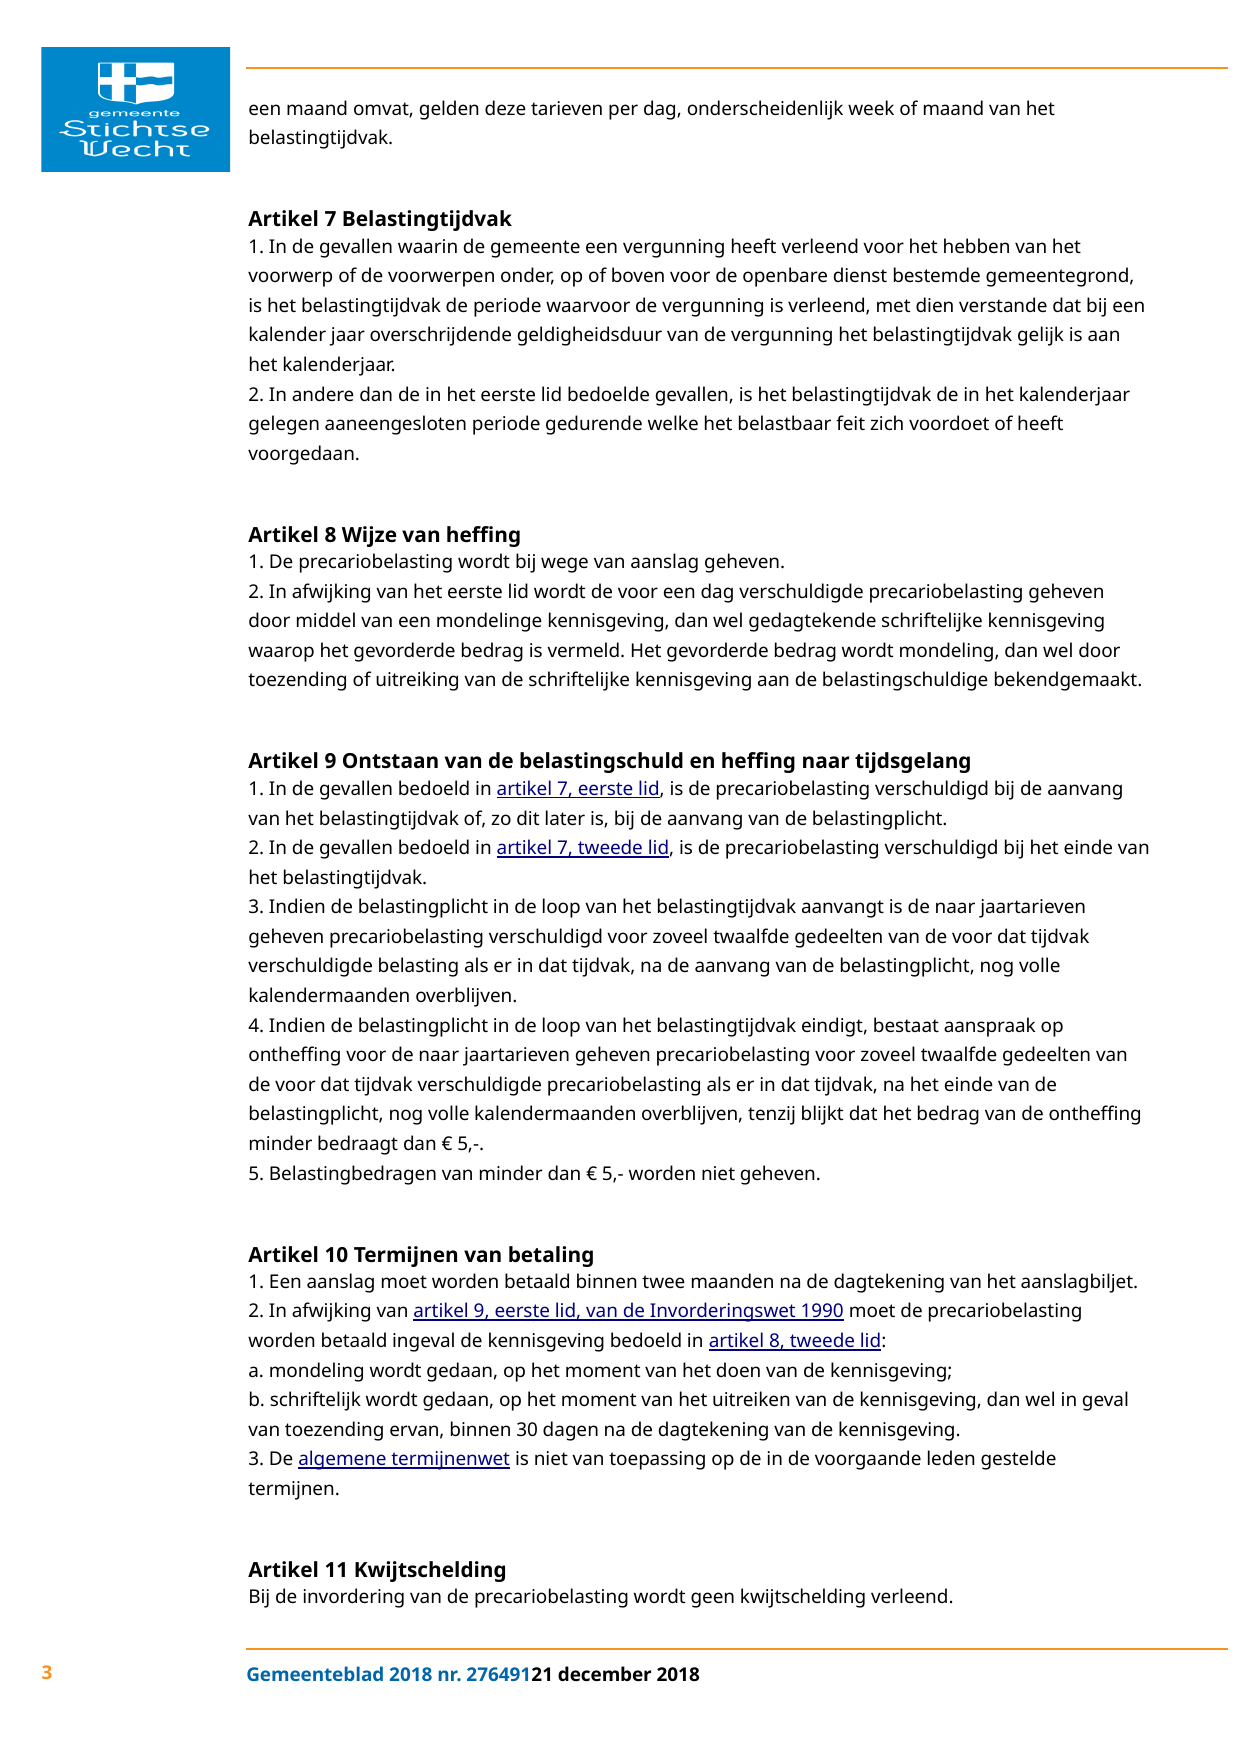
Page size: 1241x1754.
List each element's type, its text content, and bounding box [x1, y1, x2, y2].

text 2. In afwijking van artikel 9, eerste lid, van de Invorderingswet 1990 moet de precariobelasting worden betaald ingeval de kennisgeving bedoeld in artikel 8, tweede lid: [248, 1298, 1152, 1353]
text 3. Indien de belastingplicht in de loop van het belastingtijdvak aanvangt is de naar jaartarieven geheven precariobelasting verschuldigd voor zoveel twaalfde gedeelten van de voor dat tijdvak verschuldigde belasting als er in dat tijdvak, na de aanvang van de belastingplicht, nog volle kalendermaanden overblijven. [248, 893, 1152, 1008]
text 2. In de gevallen bedoeld in artikel 7, tweede lid, is de precariobelasting verschuldigd bij het einde van het belastingtijdvak. [248, 834, 1152, 889]
text Bij de invordering van de precariobelasting wordt geen kwijtschelding verleend. [248, 1584, 1152, 1609]
text 1. In de gevallen waarin de gemeente een vergunning heeft verleend voor het hebben van het voorwerp of de voorwerpen onder, op of boven voor de openbare dienst bestemde gemeentegrond, is het belastingtijdvak de periode waarvoor de vergunning is verleend, met dien verstande dat bij een kalender jaar overschrijdende geldigheidsduur van de vergunning het belastingtijdvak gelijk is aan het kalenderjaar. [248, 233, 1152, 377]
text 5. Belastingbedragen van minder dan € 5,- worden niet geheven. [248, 1160, 1152, 1185]
text een maand omvat, gelden deze tarieven per dag, onderscheidenlijk week of maand van het belastingtijdvak. [248, 95, 1152, 150]
text 2. In afwijking van het eerste lid wordt de voor een dag verschuldigde precariobelasting geheven door middel van een mondelinge kennisgeving, dan wel gedagtekende schriftelijke kennisgeving waarop het gevorderde bedrag is vermeld. Het gevorderde bedrag wordt mondeling, dan wel door toezending of uitreiking van de schriftelijke kennisgeving aan de belastingschuldige bekendgemaakt. [248, 578, 1152, 692]
text Artikel 10 Termijnen van betaling [248, 1240, 1152, 1268]
text 1. Een aanslag moet worden betaald binnen twee maanden na de dagtekening van het aanslagbiljet. [248, 1268, 1152, 1294]
text b. schriftelijk wordt gedaan, op het moment van het uitreiken van de kennisgeving, dan wel in geval van toezending ervan, binnen 30 dagen na de dagtekening van de kennisgeving. [248, 1386, 1152, 1442]
text Artikel 9 Ontstaan van de belastingschuld en heffing naar tijdsgelang [248, 747, 1152, 775]
text 4. Indien de belastingplicht in de loop van het belastingtijdvak eindigt, bestaat aanspraak op ontheffing voor de naar jaartarieven geheven precariobelasting voor zoveel twaalfde gedeelten van de voor dat tijdvak verschuldigde precariobelasting als er in dat tijdvak, na het einde van de belastingplicht, nog volle kalendermaanden overblijven, tenzij blijkt dat het bedrag van de ontheffing minder bedraagt dan € 5,-. [248, 1012, 1152, 1156]
picture [99, 63, 135, 101]
text Artikel 7 Belastingtijdvak [248, 204, 1152, 233]
picture [137, 63, 174, 103]
text Artikel 11 Kwijtschelding [248, 1555, 1152, 1584]
text 2. In andere dan de in het eerste lid bedoelde gevallen, is het belastingtijdvak de in het kalenderjaar gelegen aaneengesloten periode gedurende welke het belastbaar feit zich voordoet of heeft voorgedaan. [248, 381, 1152, 466]
text 1. In de gevallen bedoeld in artikel 7, eerste lid, is de precariobelasting verschuldigd bij de aanvang van het belastingtijdvak of, zo dit later is, bij de aanvang van de belastingplicht. [248, 775, 1152, 830]
text Artikel 8 Wijze van heffing [248, 520, 1152, 548]
text a. mondeling wordt gedaan, op het moment van het doen van de kennisgeving; [248, 1357, 1152, 1383]
text 1. De precariobelasting wordt bij wege van aanslag geheven. [248, 548, 1152, 574]
text 3. De algemene termijnenwet is niet van toepassing op de in de voorgaande leden gestelde termijnen. [248, 1446, 1152, 1501]
